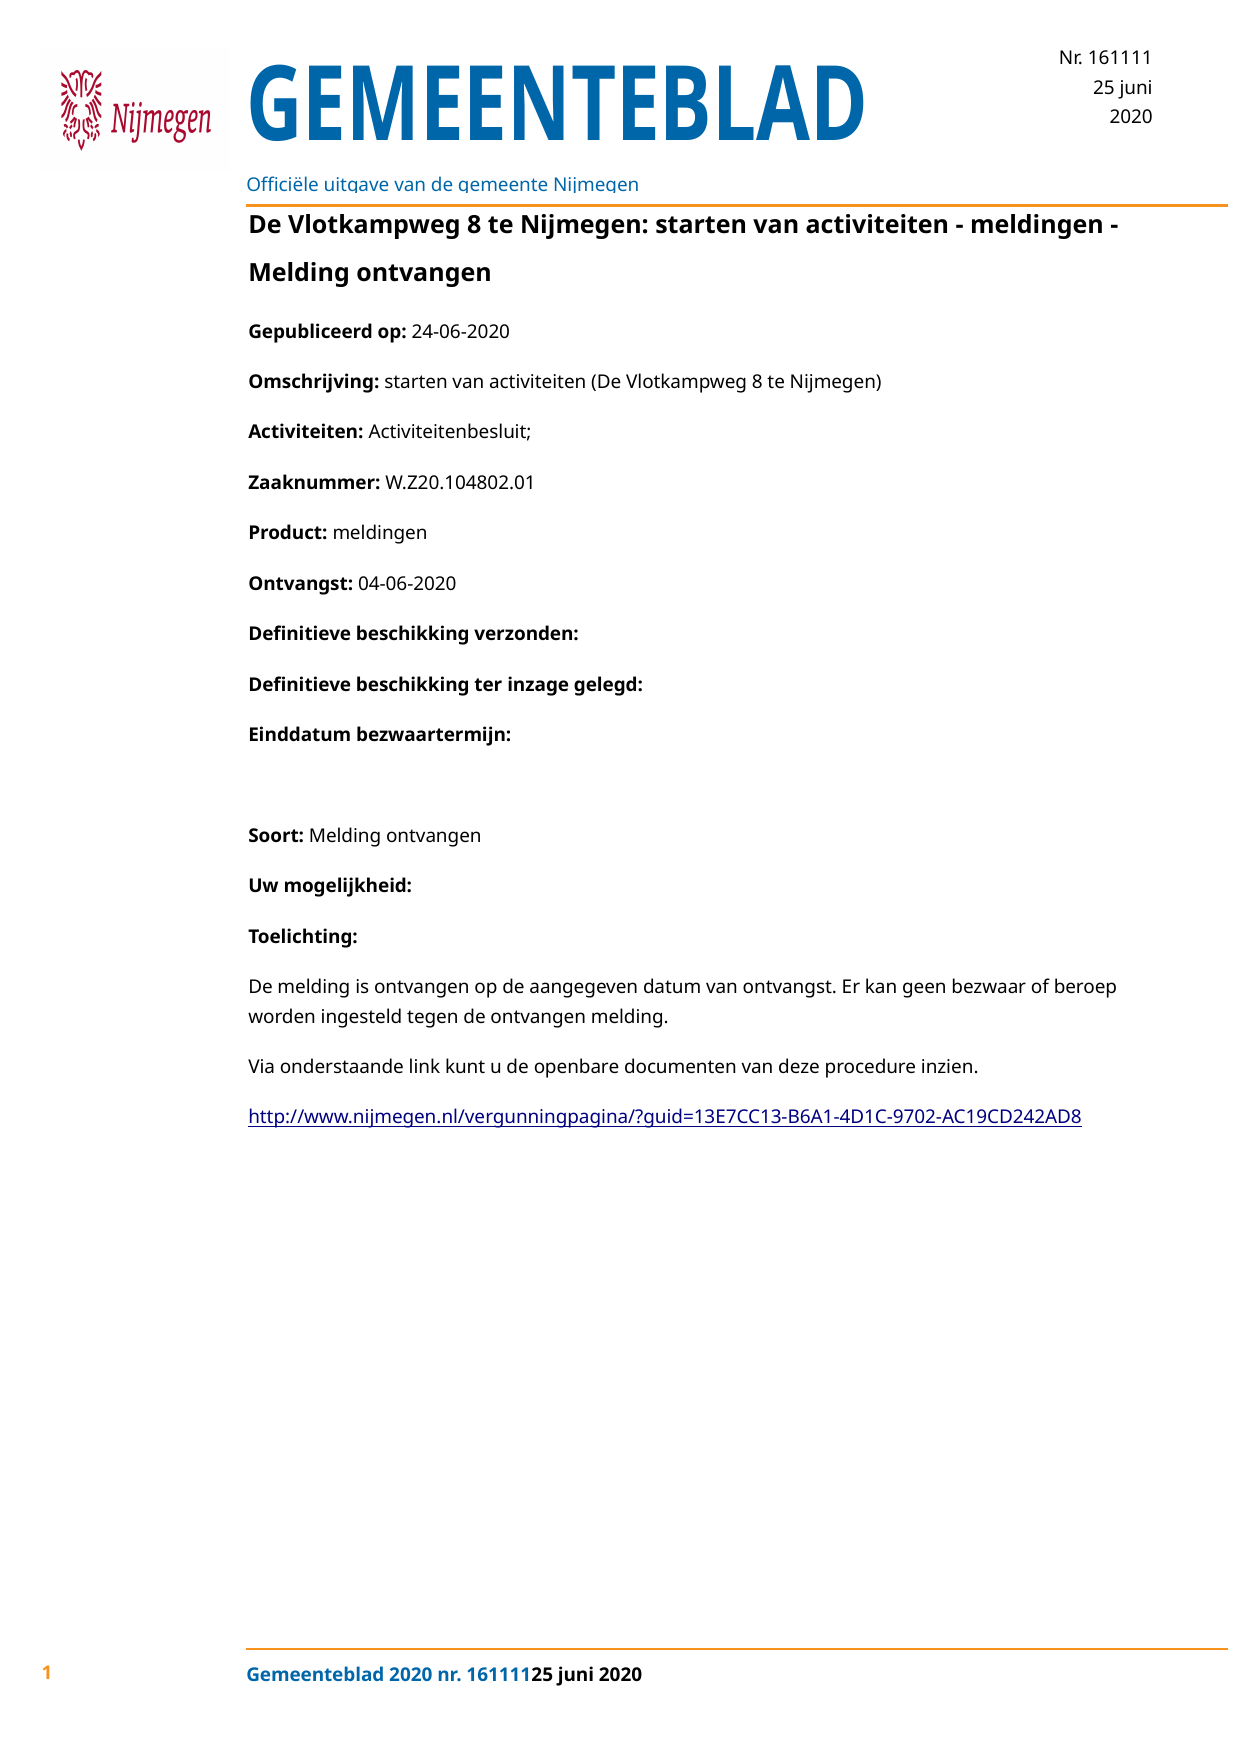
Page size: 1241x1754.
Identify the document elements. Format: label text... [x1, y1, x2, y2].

text Einddatum bezwaartermijn: [248, 721, 1152, 747]
text De melding is ontvangen op de aangegeven datum van ontvangst. Er kan geen bezwaar of beroep worden ingesteld tegen de ontvangen melding. [248, 973, 1152, 1029]
text De Vlotkampweg 8 te Nijmegen: starten van activiteiten - meldingen - Melding ontvangen [248, 207, 1152, 288]
text Gepubliceerd op: 24-06-2020 [248, 318, 1152, 344]
text Uw mogelijkheid: [248, 872, 1152, 898]
text Definitieve beschikking ter inzage gelegd: [248, 671, 1152, 697]
text Definitieve beschikking verzonden: [248, 620, 1152, 646]
text http://www.nijmegen.nl/vergunningpagina/?guid=13E7CC13-B6A1-4D1C-9702-AC19CD242AD8 [248, 1104, 1152, 1129]
text Zaaknummer: W.Z20.104802.01 [248, 469, 1152, 495]
text Activiteiten: Activiteitenbesluit; [248, 419, 1152, 444]
text Soort: Melding ontvangen [248, 822, 1152, 848]
picture [41, 47, 231, 172]
text Product: meldingen [248, 519, 1152, 545]
text Omschrijving: starten van activiteiten (De Vlotkampweg 8 te Nijmegen) [248, 368, 1152, 394]
text Toelichting: [248, 923, 1152, 949]
text Ontvangst: 04-06-2020 [248, 570, 1152, 596]
text Via onderstaande link kunt u de openbare documenten van deze procedure inzien. [248, 1053, 1152, 1079]
